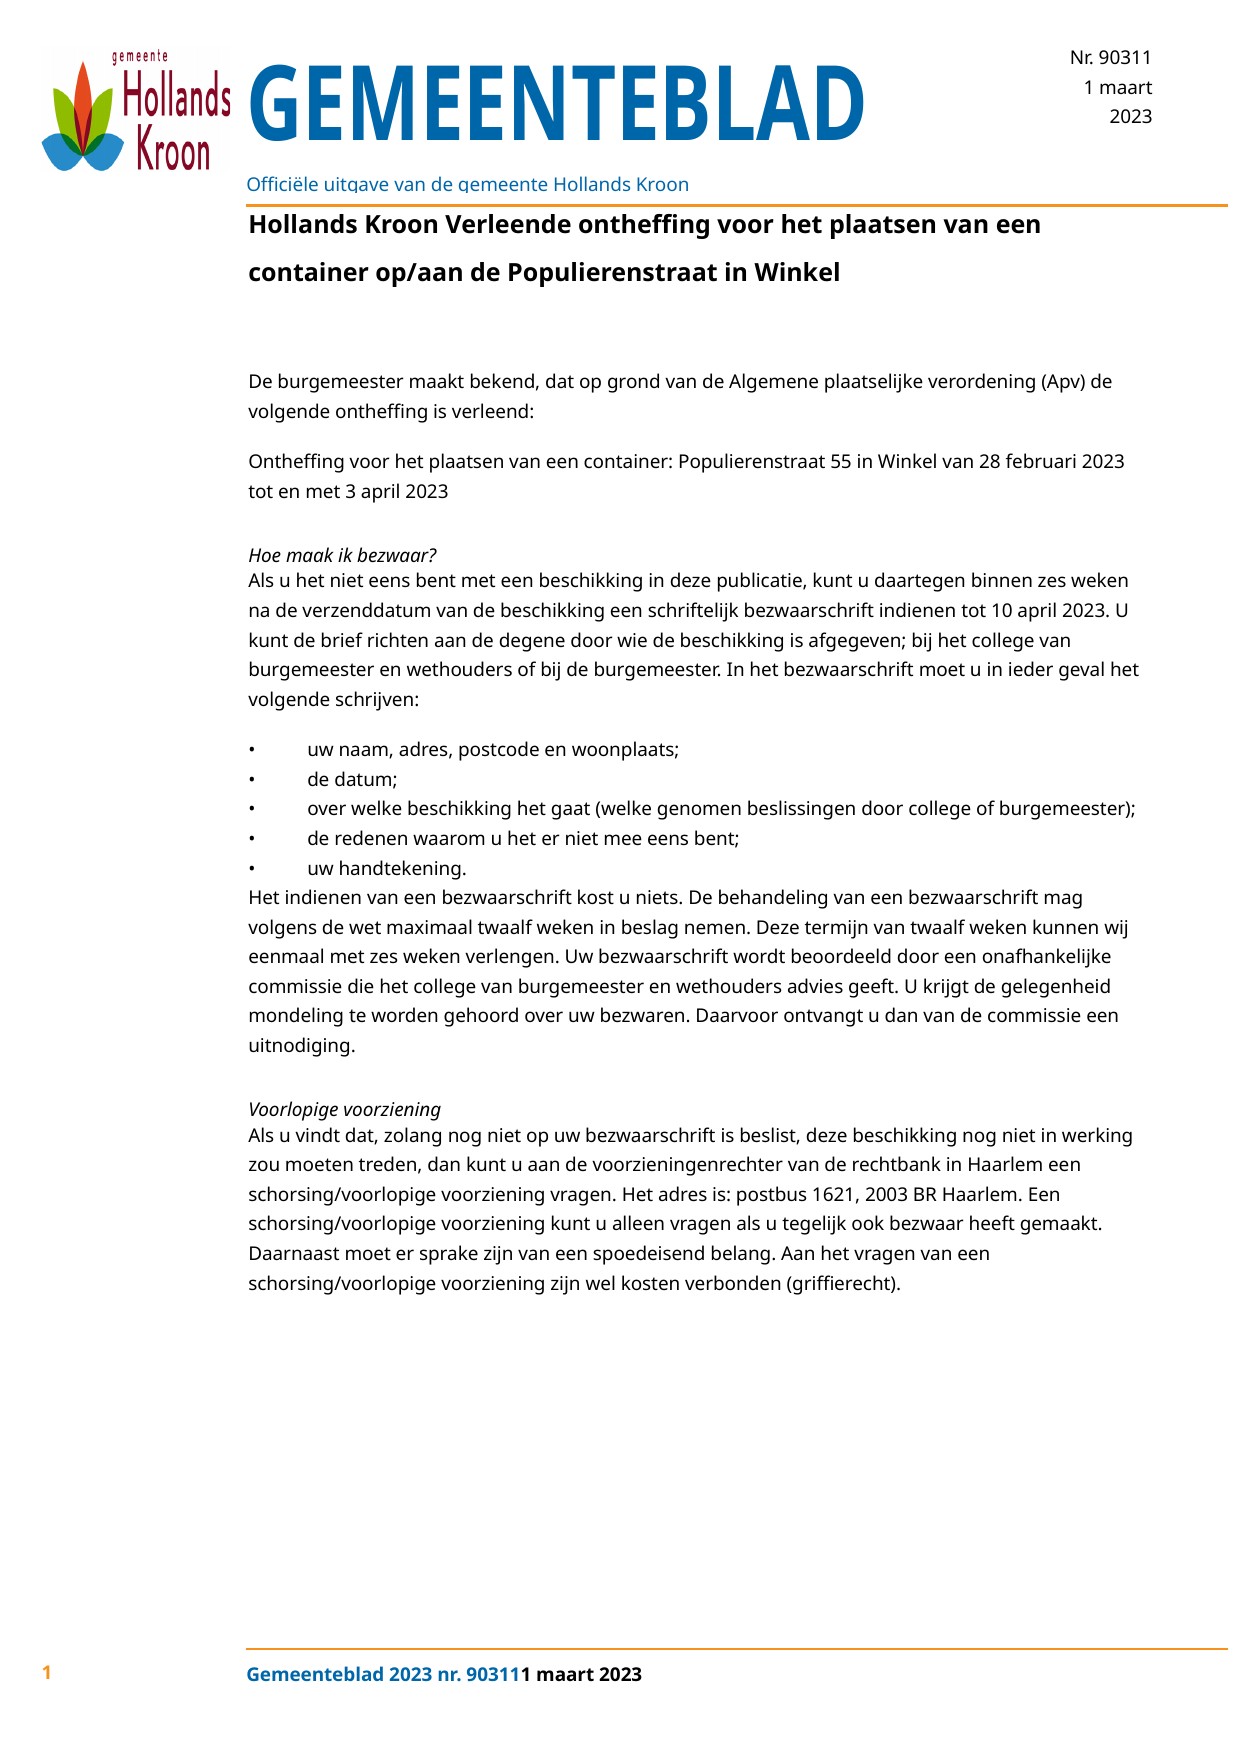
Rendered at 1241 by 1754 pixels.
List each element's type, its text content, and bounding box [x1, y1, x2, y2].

text Hollands Kroon Verleende ontheffing voor het plaatsen van een container op/aan de Populierenstraat in Winkel [248, 207, 1152, 288]
list uw naam, adres, postcode en woonplaats; [248, 736, 1152, 762]
text Als u vindt dat, zolang nog niet op uw bezwaarschrift is beslist, deze beschikking nog niet in werking zou moeten treden, dan kunt u aan de voorzieningenrechter van de rechtbank in Haarlem een schorsing/voorlopige voorziening vragen. Het adres is: postbus 1621, 2003 BR Haarlem. Een schorsing/voorlopige voorziening kunt u alleen vragen als u tegelijk ook bezwaar heeft gemaakt. Daarnaast moet er sprake zijn van een spoedeisend belang. Aan het vragen van een schorsing/voorlopige voorziening zijn wel kosten verbonden (griffierecht). [248, 1122, 1152, 1296]
text Als u het niet eens bent met een beschikking in deze publicatie, kunt u daartegen binnen zes weken na de verzenddatum van de beschikking een schriftelijk bezwaarschrift indienen tot 10 april 2023. U kunt de brief richten aan de degene door wie de beschikking is afgegeven; bij het college van burgemeester en wethouders of bij de burgemeester. In het bezwaarschrift moet u in ieder geval het volgende schrijven: [248, 568, 1152, 712]
picture [41, 47, 231, 172]
text Het indienen van een bezwaarschrift kost u niets. De behandeling van een bezwaarschrift mag volgens de wet maximaal twaalf weken in beslag nemen. Deze termijn van twaalf weken kunnen wij eenmaal met zes weken verlengen. Uw bezwaarschrift wordt beoordeeld door een onafhankelijke commissie die het college van burgemeester en wethouders advies geeft. U krijgt de gelegenheid mondeling te worden gehoord over uw bezwaren. Daarvoor ontvangt u dan van de commissie een uitnodiging. [248, 884, 1152, 1058]
list uw handtekening. [248, 855, 1152, 880]
text Ontheffing voor het plaatsen van een container: Populierenstraat 55 in Winkel van 28 februari 2023 tot en met 3 april 2023 [248, 448, 1152, 504]
text Hoe maak ik bezwaar? [248, 542, 1152, 568]
list de redenen waarom u het er niet mee eens bent; [248, 825, 1152, 851]
text De burgemeester maakt bekend, dat op grond van de Algemene plaatselijke verordening (Apv) de volgende ontheffing is verleend: [248, 368, 1152, 424]
text Voorlopige voorziening [248, 1096, 1152, 1122]
list over welke beschikking het gaat (welke genomen beslissingen door college of burgemeester); [248, 796, 1152, 821]
list de datum; [248, 766, 1152, 792]
